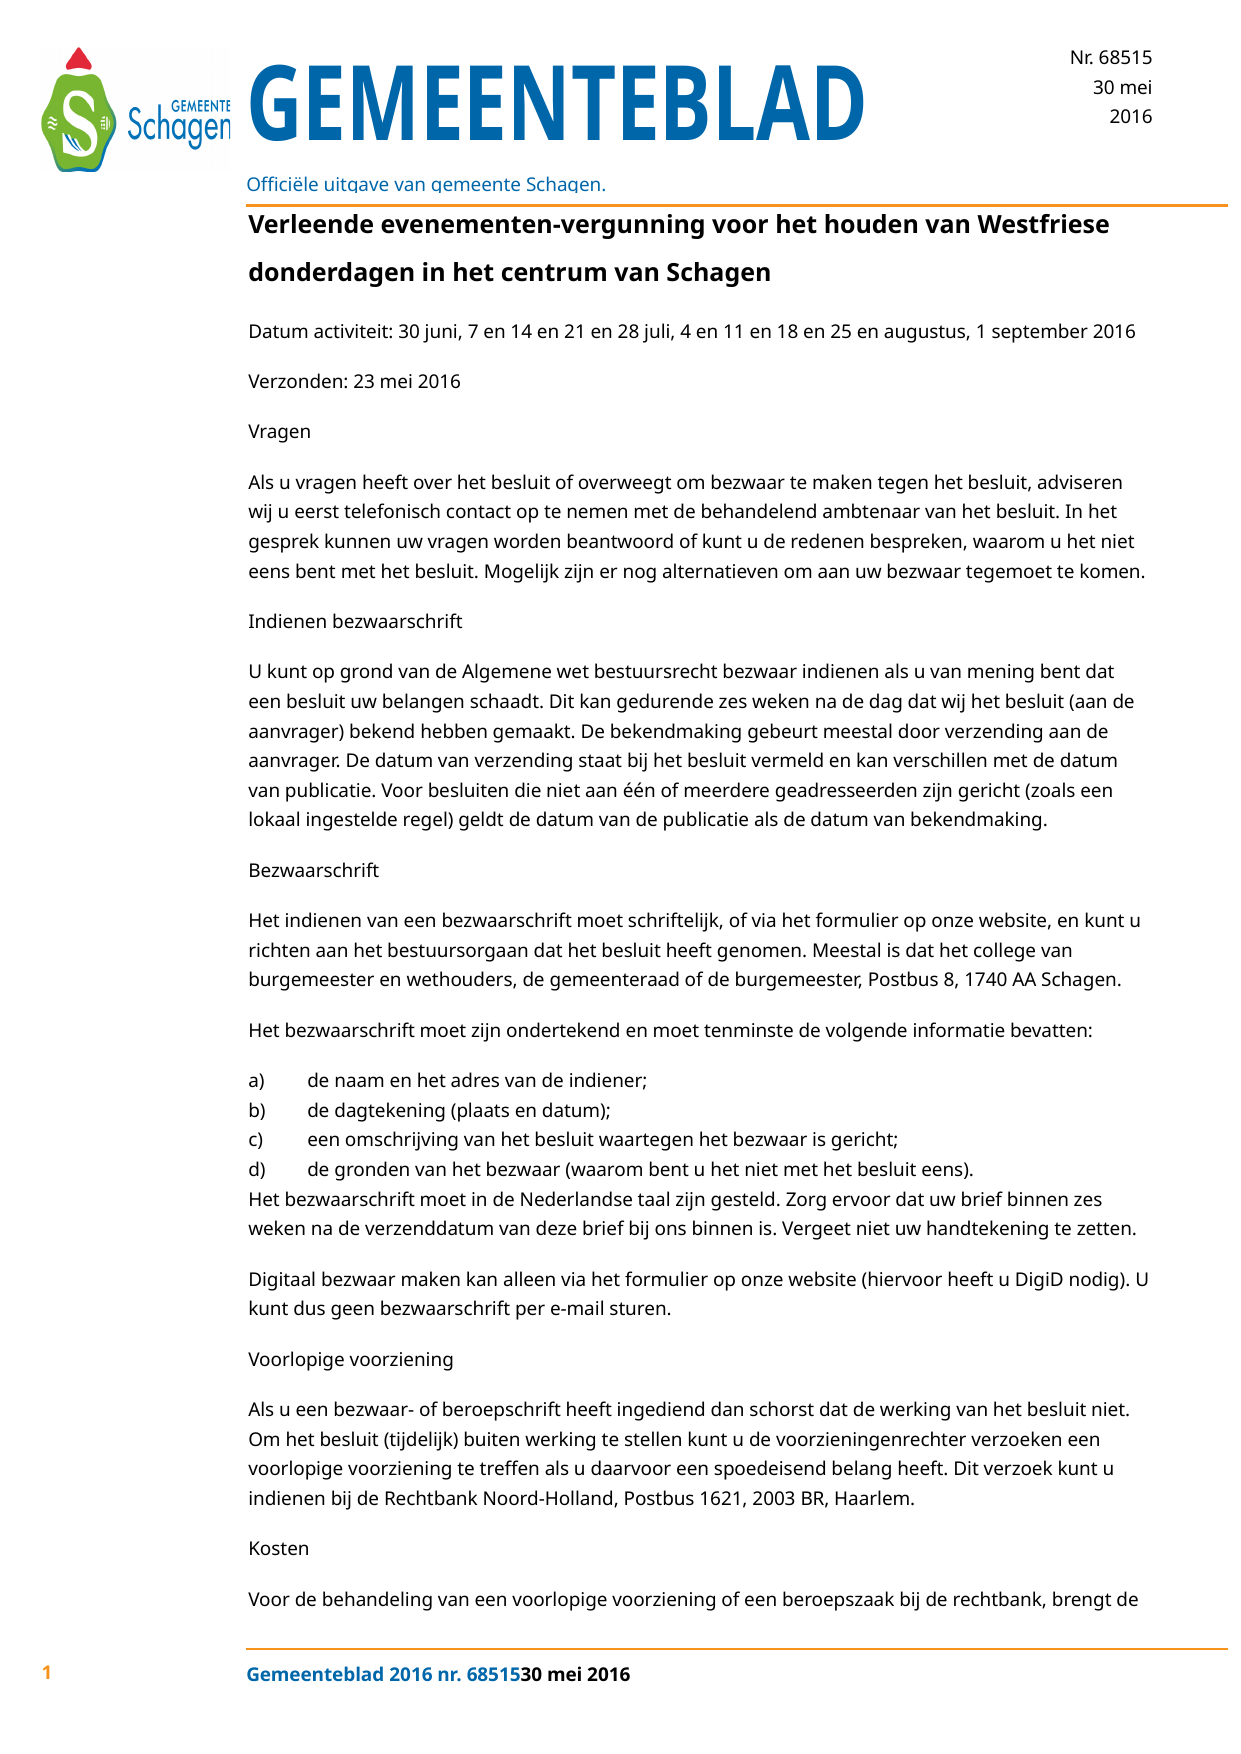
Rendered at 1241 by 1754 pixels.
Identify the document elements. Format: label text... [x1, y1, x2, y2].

text Voor de behandeling van een voorlopige voorziening of een beroepszaak bij de rechtbank, brengt de [248, 1586, 1152, 1612]
text Vragen [248, 419, 1152, 444]
text Bezwaarschrift [248, 857, 1152, 883]
text Digitaal bezwaar maken kan alleen via het formulier op onze website (hiervoor heeft u DigiD nodig). U kunt dus geen bezwaarschrift per e-mail sturen. [248, 1266, 1152, 1321]
text Het bezwaarschrift moet in de Nederlandse taal zijn gesteld. Zorg ervoor dat uw brief binnen zes weken na de verzenddatum van deze brief bij ons binnen is. Vergeet niet uw handtekening te zetten. [248, 1186, 1152, 1241]
text Datum activiteit: 30 juni, 7 en 14 en 21 en 28 juli, 4 en 11 en 18 en 25 en augustus, 1 september 2016 [248, 318, 1152, 344]
text Als u vragen heeft over het besluit of overweegt om bezwaar te maken tegen het besluit, adviseren wij u eerst telefonisch contact op te nemen met de behandelend ambtenaar van het besluit. In het gesprek kunnen uw vragen worden beantwoord of kunt u de redenen bespreken, waarom u het niet eens bent met het besluit. Mogelijk zijn er nog alternatieven om aan uw bezwaar tegemoet te komen. [248, 469, 1152, 584]
list de naam en het adres van de indiener; [248, 1067, 1152, 1093]
text Voorlopige voorziening [248, 1346, 1152, 1372]
list de dagtekening (plaats en datum); [248, 1097, 1152, 1123]
text Verleende evenementen-vergunning voor het houden van Westfriese donderdagen in het centrum van Schagen [248, 207, 1152, 288]
list de gronden van het bezwaar (waarom bent u het niet met het besluit eens). [248, 1156, 1152, 1182]
text U kunt op grond van de Algemene wet bestuursrecht bezwaar indienen als u van mening bent dat een besluit uw belangen schaadt. Dit kan gedurende zes weken na de dag dat wij het besluit (aan de aanvrager) bekend hebben gemaakt. De bekendmaking gebeurt meestal door verzending aan de aanvrager. De datum van verzending staat bij het besluit vermeld en kan verschillen met de datum van publicatie. Voor besluiten die niet aan één of meerdere geadresseerden zijn gericht (zoals een lokaal ingestelde regel) geldt de datum van de publicatie als de datum van bekendmaking. [248, 659, 1152, 832]
text Kosten [248, 1535, 1152, 1561]
picture [41, 47, 231, 172]
text Indienen bezwaarschrift [248, 608, 1152, 634]
list een omschrijving van het besluit waartegen het bezwaar is gericht; [248, 1127, 1152, 1152]
text Het bezwaarschrift moet zijn ondertekend en moet tenminste de volgende informatie bevatten: [248, 1017, 1152, 1043]
text Het indienen van een bezwaarschrift moet schriftelijk, of via het formulier op onze website, en kunt u richten aan het bestuursorgaan dat het besluit heeft genomen. Meestal is dat het college van burgemeester en wethouders, de gemeenteraad of de burgemeester, Postbus 8, 1740 AA Schagen. [248, 907, 1152, 992]
text Als u een bezwaar- of beroepschrift heeft ingediend dan schorst dat de werking van het besluit niet. Om het besluit (tijdelijk) buiten werking te stellen kunt u de voorzieningenrechter verzoeken een voorlopige voorziening te treffen als u daarvoor een spoedeisend belang heeft. Dit verzoek kunt u indienen bij de Rechtbank Noord-Holland, Postbus 1621, 2003 BR, Haarlem. [248, 1396, 1152, 1511]
text Verzonden: 23 mei 2016 [248, 368, 1152, 394]
